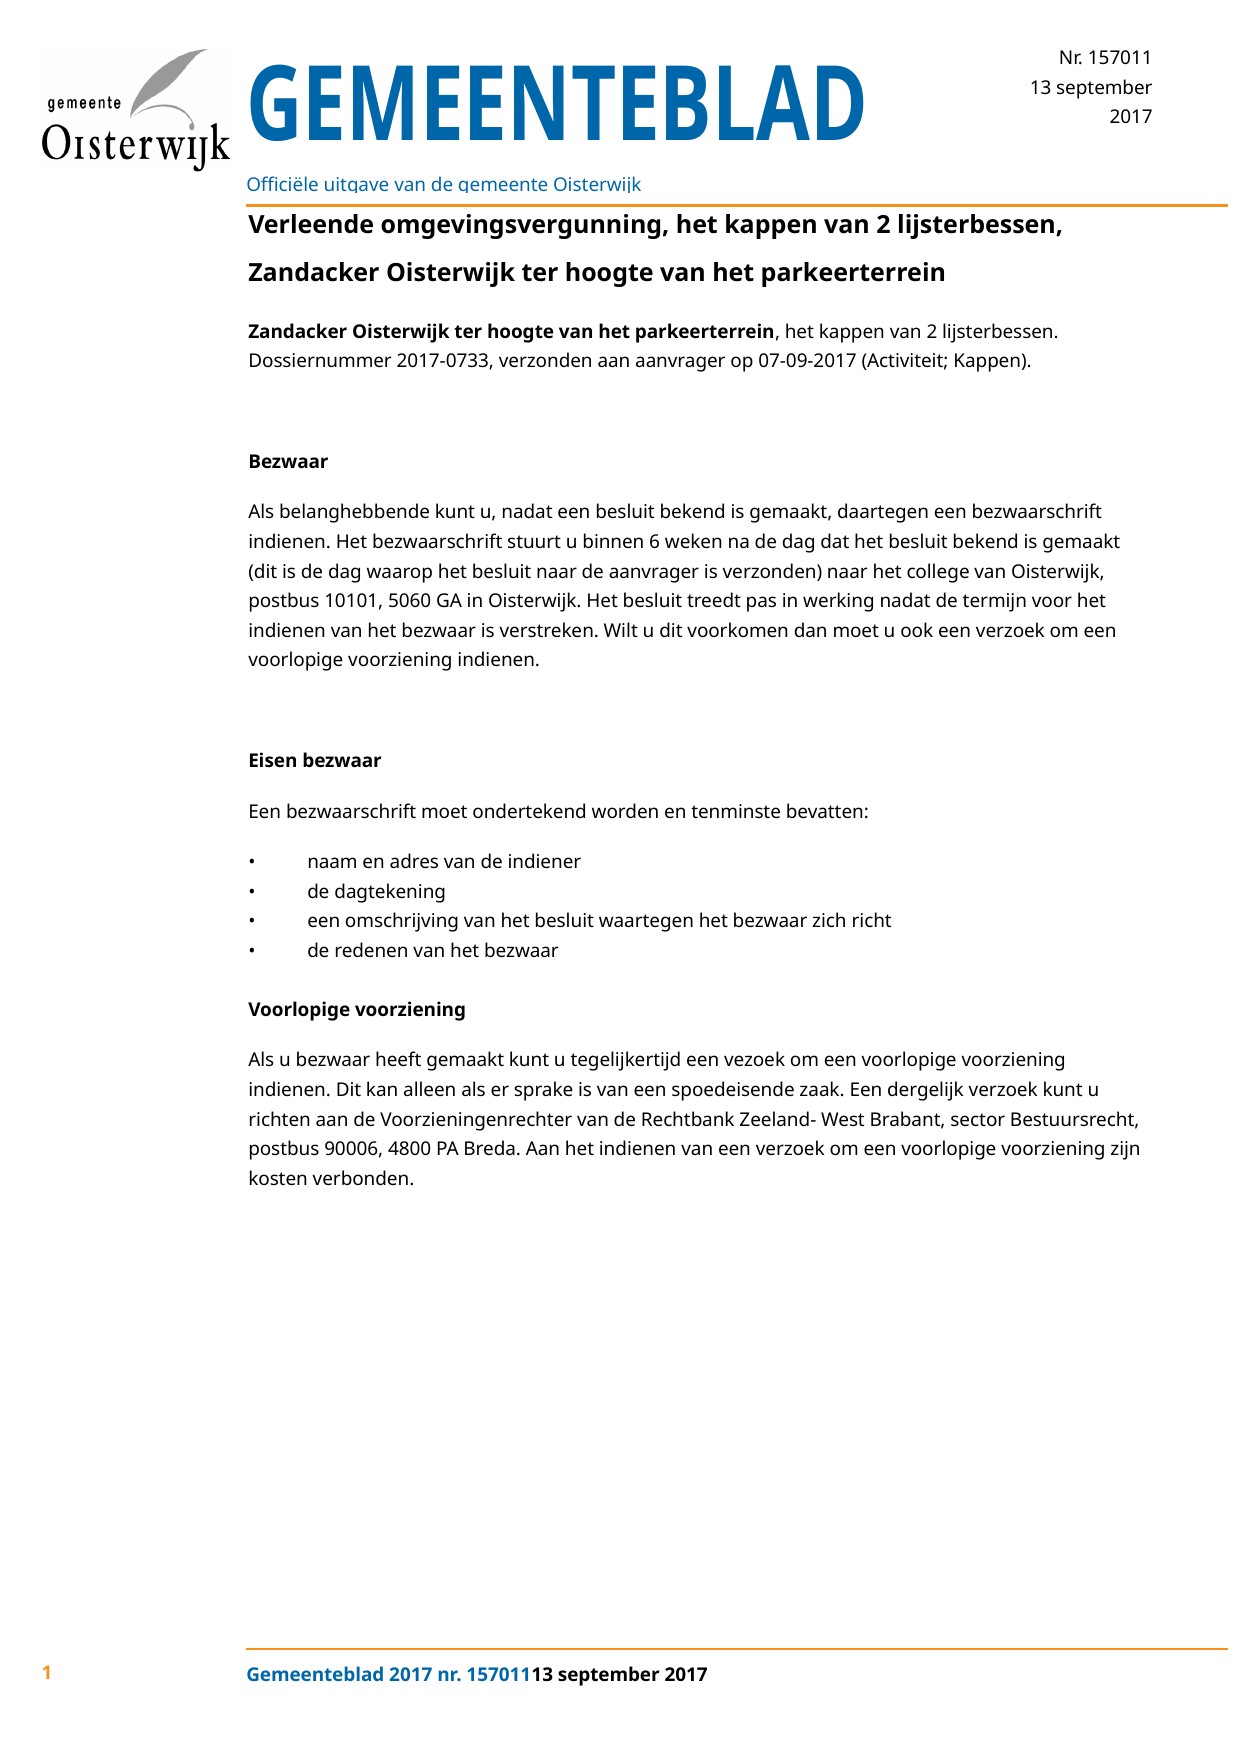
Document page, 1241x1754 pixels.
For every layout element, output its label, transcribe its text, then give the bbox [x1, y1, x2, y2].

list de redenen van het bezwaar [248, 937, 1152, 963]
text Voorlopige voorziening [248, 996, 1152, 1022]
text Als u bezwaar heeft gemaakt kunt u tegelijkertijd een vezoek om een voorlopige voorziening indienen. Dit kan alleen als er sprake is van een spoedeisende zaak. Een dergelijk verzoek kunt u richten aan de Voorzieningenrechter van de Rechtbank Zeeland- West Brabant, sector Bestuursrecht, postbus 90006, 4800 PA Breda. Aan het indienen van een verzoek om een voorlopige voorziening zijn kosten verbonden. [248, 1047, 1152, 1191]
text Als belanghebbende kunt u, nadat een besluit bekend is gemaakt, daartegen een bezwaarschrift indienen. Het bezwaarschrift stuurt u binnen 6 weken na de dag dat het besluit bekend is gemaakt (dit is de dag waarop het besluit naar de aanvrager is verzonden) naar het college van Oisterwijk, postbus 10101, 5060 GA in Oisterwijk. Het besluit treedt pas in werking nadat de termijn voor het indienen van het bezwaar is verstreken. Wilt u dit voorkomen dan moet u ook een verzoek om een voorlopige voorziening indienen. [248, 499, 1152, 672]
text Een bezwaarschrift moet ondertekend worden en tenminste bevatten: [248, 798, 1152, 824]
list naam en adres van de indiener [248, 848, 1152, 874]
text Verleende omgevingsvergunning, het kappen van 2 lijsterbessen, Zandacker Oisterwijk ter hoogte van het parkeerterrein [248, 207, 1152, 288]
text Zandacker Oisterwijk ter hoogte van het parkeerterrein, het kappen van 2 lijsterbessen. Dossiernummer 2017-0733, verzonden aan aanvrager op 07-09-2017 (Activiteit; Kappen). [248, 318, 1152, 373]
list een omschrijving van het besluit waartegen het bezwaar zich richt [248, 907, 1152, 933]
list de dagtekening [248, 878, 1152, 904]
picture [41, 47, 231, 172]
text Bezwaar [248, 448, 1152, 474]
text Eisen bezwaar [248, 747, 1152, 773]
